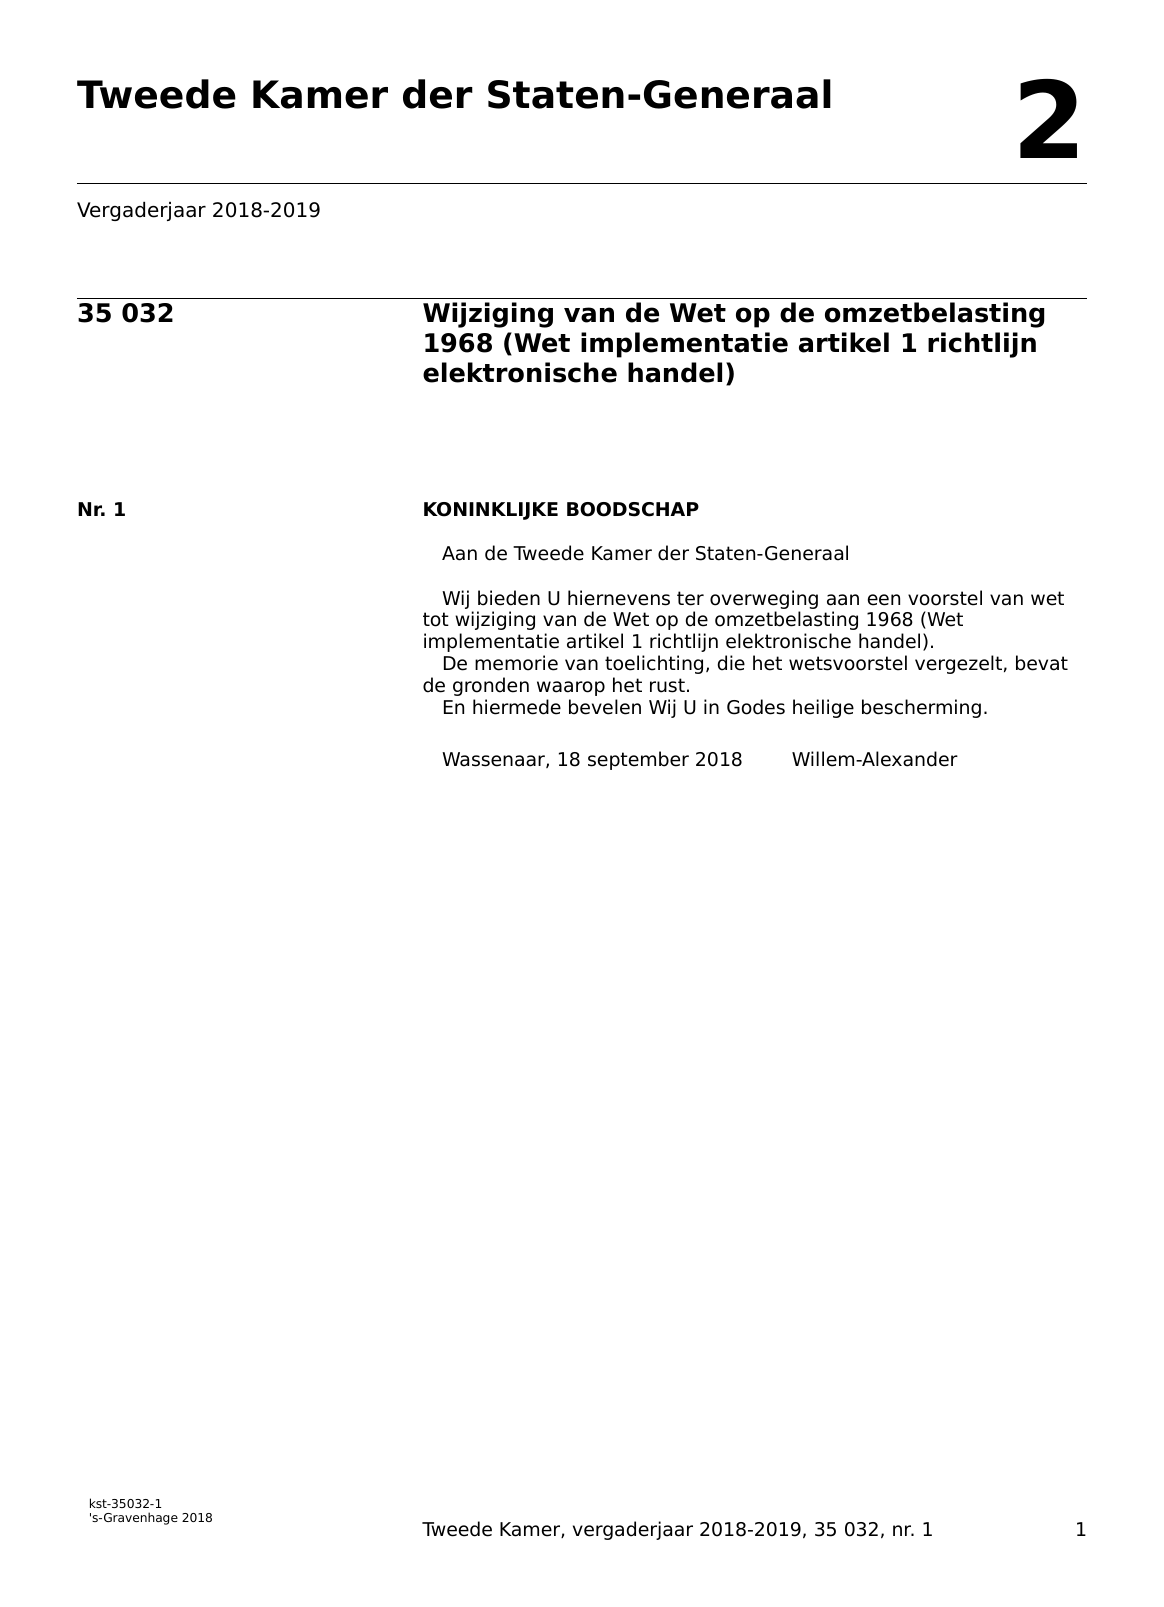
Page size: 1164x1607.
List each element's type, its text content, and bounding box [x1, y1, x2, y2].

text Wij bieden U hiernevens ter overweging aan een voorstel van wet tot wijziging van de Wet op de omzetbelasting 1968 (Wet implementatie artikel 1 richtlijn elektronische handel). [422, 587, 1087, 653]
text Aan de Tweede Kamer der Staten-Generaal [422, 543, 1087, 565]
text De memorie van toelichting, die het wetsvoorstel vergezelt, bevat de gronden waarop het rust. [422, 653, 1087, 697]
text Wassenaar, 18 september 2018 Willem-Alexander [422, 749, 1087, 771]
table_header Tweede Kamer der Staten-Generaal [77, 59, 886, 183]
text kst-35032-1 [88, 1497, 323, 1511]
table_header 2 [886, 59, 1087, 183]
text En hiermede bevelen Wij U in Godes heilige bescherming. [422, 697, 1087, 719]
table_cell Vergaderjaar 2018-2019 [77, 184, 1087, 298]
text 's-Gravenhage 2018 [88, 1511, 323, 1525]
subtitle 35 032 Wijziging van de Wet op de omzetbelasting 1968 (Wet implementatie artikel 1 richtlijn elektronische handel) [77, 299, 1087, 388]
subtitle Nr. 1 KONINKLIJKE BOODSCHAP [77, 499, 1087, 521]
